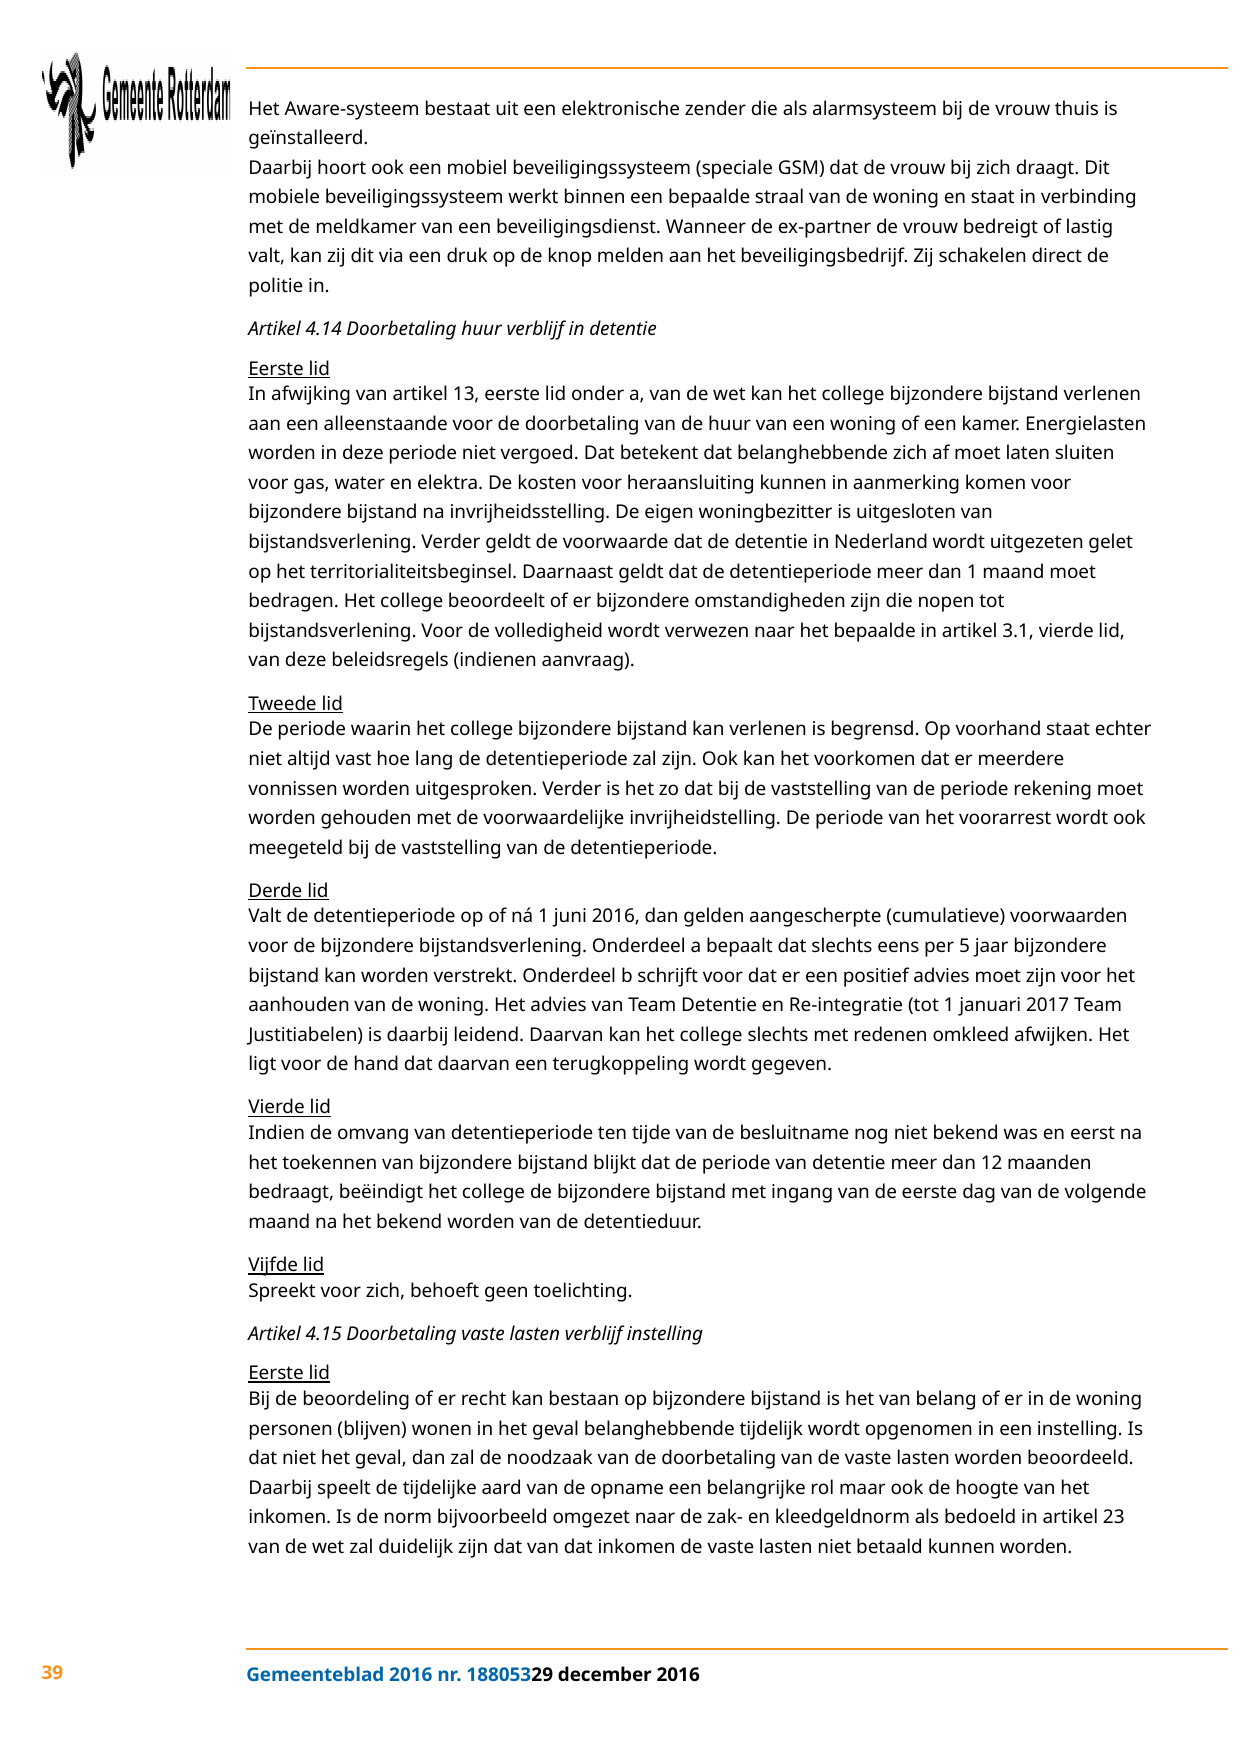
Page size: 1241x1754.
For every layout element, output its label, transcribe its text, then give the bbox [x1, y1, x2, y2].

text Valt de detentieperiode op of ná 1 juni 2016, dan gelden aangescherpte (cumulatieve) voorwaarden voor de bijzondere bijstandsverlening. Onderdeel a bepaalt dat slechts eens per 5 jaar bijzondere bijstand kan worden verstrekt. Onderdeel b schrijft voor dat er een positief advies moet zijn voor het aanhouden van de woning. Het advies van Team Detentie en Re-integratie (tot 1 januari 2017 Team Justitiabelen) is daarbij leidend. Daarvan kan het college slechts met redenen omkleed afwijken. Het ligt voor de hand dat daarvan een terugkoppeling wordt gegeven. [248, 903, 1152, 1076]
text In afwijking van artikel 13, eerste lid onder a, van de wet kan het college bijzondere bijstand verlenen aan een alleenstaande voor de doorbetaling van de huur van een woning of een kamer. Energielasten worden in deze periode niet vergoed. Dat betekent dat belanghebbende zich af moet laten sluiten voor gas, water en elektra. De kosten voor heraansluiting kunnen in aanmerking komen voor bijzondere bijstand na invrijheidsstelling. De eigen woningbezitter is uitgesloten van bijstandsverlening. Verder geldt de voorwaarde dat de detentie in Nederland wordt uitgezeten gelet op het territorialiteitsbeginsel. Daarnaast geldt dat de detentieperiode meer dan 1 maand moet bedragen. Het college beoordeelt of er bijzondere omstandigheden zijn die nopen tot bijstandsverlening. Voor de volledigheid wordt verwezen naar het bepaalde in artikel 3.1, vierde lid, van deze beleidsregels (indienen aanvraag). [248, 380, 1152, 672]
text Artikel 4.14 Doorbetaling huur verblijf in detentie [248, 315, 1152, 341]
text Artikel 4.15 Doorbetaling vaste lasten verblijf instelling [248, 1320, 1152, 1346]
text De periode waarin het college bijzondere bijstand kan verlenen is begrensd. Op voorhand staat echter niet altijd vast hoe lang de detentieperiode zal zijn. Ook kan het voorkomen dat er meerdere vonnissen worden uitgesproken. Verder is het zo dat bij de vaststelling van de periode rekening moet worden gehouden met de voorwaardelijke invrijheidstelling. De periode van het voorarrest wordt ook meegeteld bij de vaststelling van de detentieperiode. [248, 716, 1152, 859]
text Daarbij hoort ook een mobiel beveiligingssysteem (speciale GSM) dat de vrouw bij zich draagt. Dit mobiele beveiligingssysteem werkt binnen een bepaalde straal van de woning en staat in verbinding met de meldkamer van een beveiligingsdienst. Wanneer de ex-partner de vrouw bedreigt of lastig valt, kan zij dit via een druk op de knop melden aan het beveiligingsbedrijf. Zij schakelen direct de politie in. [248, 154, 1152, 298]
text Eerste lid [248, 355, 1152, 380]
text Tweede lid [248, 690, 1152, 716]
text Vierde lid [248, 1094, 1152, 1119]
text Indien de omvang van detentieperiode ten tijde van de besluitname nog niet bekend was en eerst na het toekennen van bijzondere bijstand blijkt dat de periode van detentie meer dan 12 maanden bedraagt, beëindigt het college de bijzondere bijstand met ingang van de eerste dag van de volgende maand na het bekend worden van de detentieduur. [248, 1119, 1152, 1234]
picture [41, 47, 231, 172]
text Derde lid [248, 877, 1152, 903]
text Spreekt voor zich, behoeft geen toelichting. [248, 1277, 1152, 1303]
text Het Aware-systeem bestaat uit een elektronische zender die als alarmsysteem bij de vrouw thuis is geïnstalleerd. [248, 95, 1152, 150]
text Eerste lid [248, 1359, 1152, 1385]
text Bij de beoordeling of er recht kan bestaan op bijzondere bijstand is het van belang of er in de woning personen (blijven) wonen in het geval belanghebbende tijdelijk wordt opgenomen in een instelling. Is dat niet het geval, dan zal de noodzaak van de doorbetaling van de vaste lasten worden beoordeeld. Daarbij speelt de tijdelijke aard van de opname een belangrijke rol maar ook de hoogte van het inkomen. Is de norm bijvoorbeeld omgezet naar de zak- en kleedgeldnorm als bedoeld in artikel 23 van de wet zal duidelijk zijn dat van dat inkomen de vaste lasten niet betaald kunnen worden. [248, 1385, 1152, 1559]
text Vijfde lid [248, 1251, 1152, 1277]
